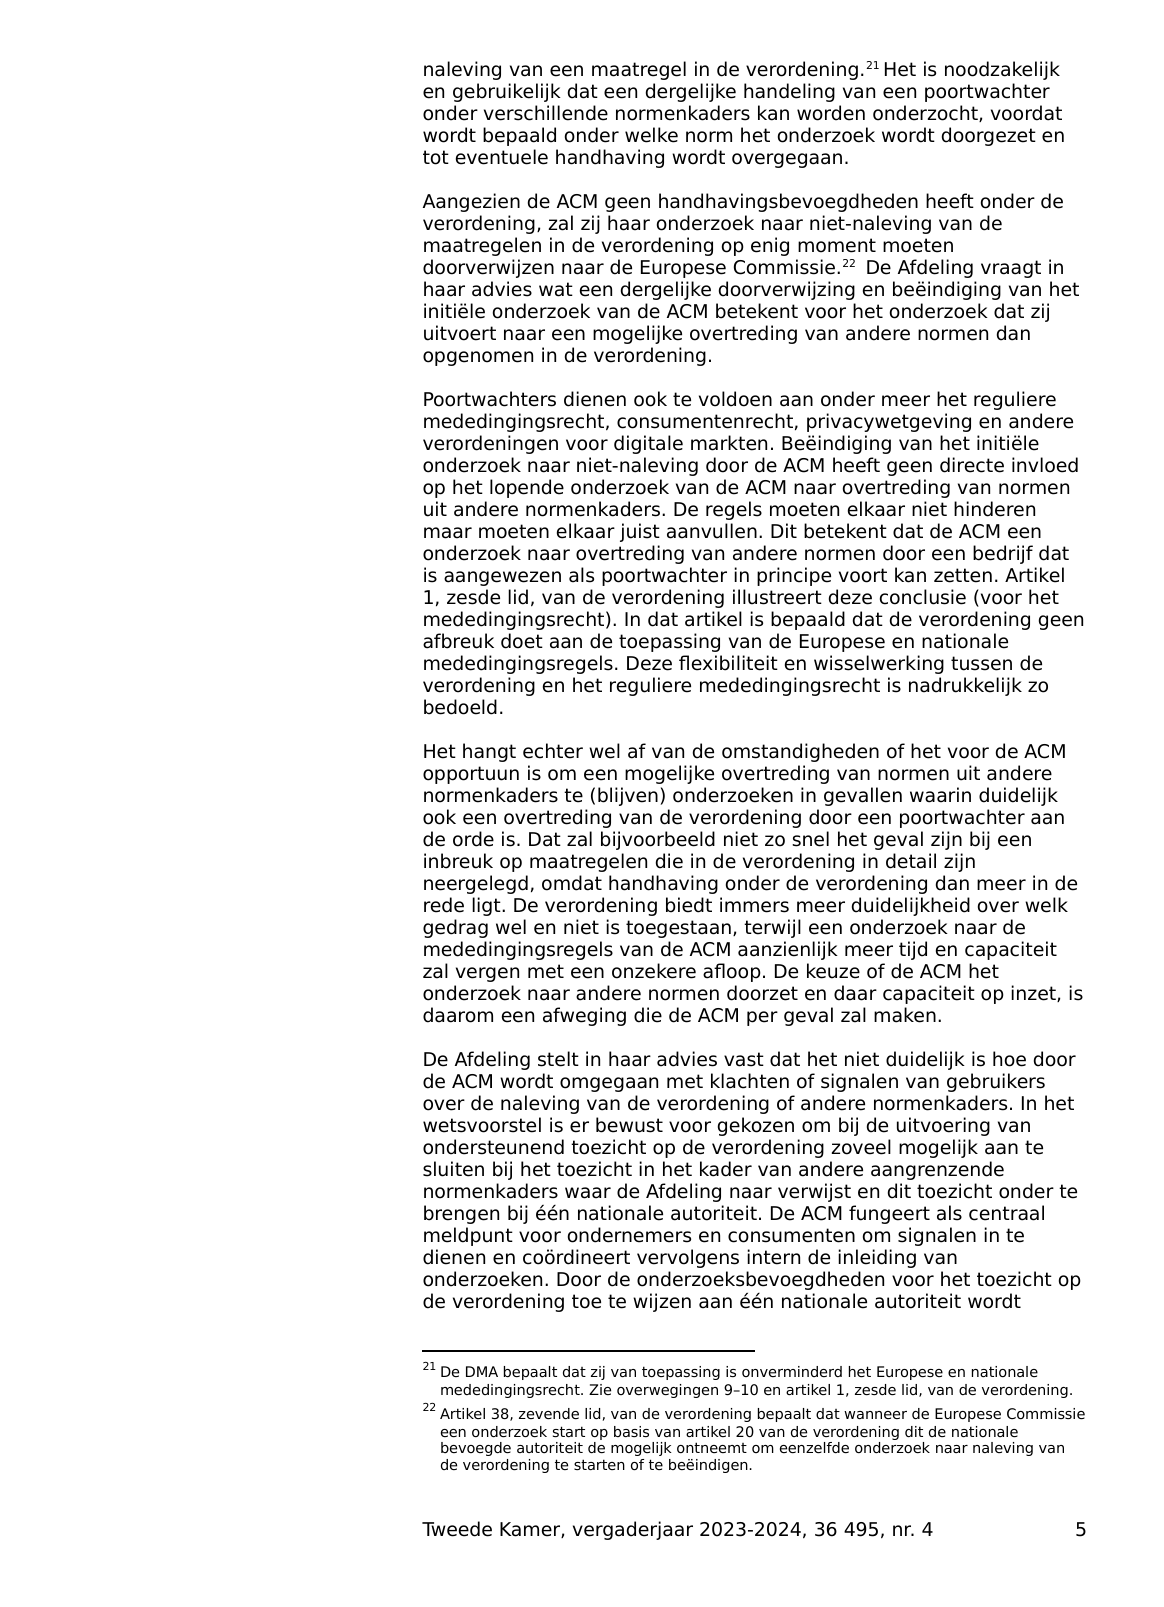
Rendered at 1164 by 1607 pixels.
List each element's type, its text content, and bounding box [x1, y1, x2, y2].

text De Afdeling stelt in haar advies vast dat het niet duidelijk is hoe door de ACM wordt omgegaan met klachten of signalen van gebruikers over de naleving van de verordening of andere normenkaders. In het wetsvoorstel is er bewust voor gekozen om bij de uitvoering van ondersteunend toezicht op de verordening zoveel mogelijk aan te sluiten bij het toezicht in het kader van andere aangrenzende normenkaders waar de Afdeling naar verwijst en dit toezicht onder te brengen bij één nationale autoriteit. De ACM fungeert als centraal meldpunt voor ondernemers en consumenten om signalen in te dienen en coördineert vervolgens intern de inleiding van onderzoeken. Door de onderzoeksbevoegdheden voor het toezicht op de verordening toe te wijzen aan één nationale autoriteit wordt [422, 1049, 1087, 1313]
text naleving van een maatregel in de verordening.Het is noodzakelijk en gebruikelijk dat een dergelijke handeling van een poortwachter onder verschillende normenkaders kan worden onderzocht, voordat wordt bepaald onder welke norm het onderzoek wordt doorgezet en tot eventuele handhaving wordt overgegaan. [422, 59, 1087, 169]
text Artikel 38, zevende lid, van de verordening bepaalt dat wanneer de Europese Commissie een onderzoek start op basis van artikel 20 van de verordening dit de nationale bevoegde autoriteit de mogelijk ontneemt om eenzelfde onderzoek naar naleving van de verordening te starten of te beëindigen. [422, 1402, 1087, 1474]
text De DMA bepaalt dat zij van toepassing is onverminderd het Europese en nationale mededingingsrecht. Zie overwegingen 9–10 en artikel 1, zesde lid, van de verordening. [422, 1360, 1087, 1399]
text Aangezien de ACM geen handhavingsbevoegdheden heeft onder de verordening, zal zij haar onderzoek naar niet-naleving van de maatregelen in de verordening op enig moment moeten doorverwijzen naar de Europese Commissie. De Afdeling vraagt in haar advies wat een dergelijke doorverwijzing en beëindiging van het initiële onderzoek van de ACM betekent voor het onderzoek dat zij uitvoert naar een mogelijke overtreding van andere normen dan opgenomen in de verordening. [422, 191, 1087, 367]
text Het hangt echter wel af van de omstandigheden of het voor de ACM opportuun is om een mogelijke overtreding van normen uit andere normenkaders te (blijven) onderzoeken in gevallen waarin duidelijk ook een overtreding van de verordening door een poortwachter aan de orde is. Dat zal bijvoorbeeld niet zo snel het geval zijn bij een inbreuk op maatregelen die in de verordening in detail zijn neergelegd, omdat handhaving onder de verordening dan meer in de rede ligt. De verordening biedt immers meer duidelijkheid over welk gedrag wel en niet is toegestaan, terwijl een onderzoek naar de mededingingsregels van de ACM aanzienlijk meer tijd en capaciteit zal vergen met een onzekere afloop. De keuze of de ACM het onderzoek naar andere normen doorzet en daar capaciteit op inzet, is daarom een afweging die de ACM per geval zal maken. [422, 741, 1087, 1027]
text Poortwachters dienen ook te voldoen aan onder meer het reguliere mededingingsrecht, consumentenrecht, privacywetgeving en andere verordeningen voor digitale markten. Beëindiging van het initiële onderzoek naar niet-naleving door de ACM heeft geen directe invloed op het lopende onderzoek van de ACM naar overtreding van normen uit andere normenkaders. De regels moeten elkaar niet hinderen maar moeten elkaar juist aanvullen. Dit betekent dat de ACM een onderzoek naar overtreding van andere normen door een bedrijf dat is aangewezen als poortwachter in principe voort kan zetten. Artikel 1, zesde lid, van de verordening illustreert deze conclusie (voor het mededingingsrecht). In dat artikel is bepaald dat de verordening geen afbreuk doet aan de toepassing van de Europese en nationale mededingingsregels. Deze flexibiliteit en wisselwerking tussen de verordening en het reguliere mededingingsrecht is nadrukkelijk zo bedoeld. [422, 389, 1087, 719]
